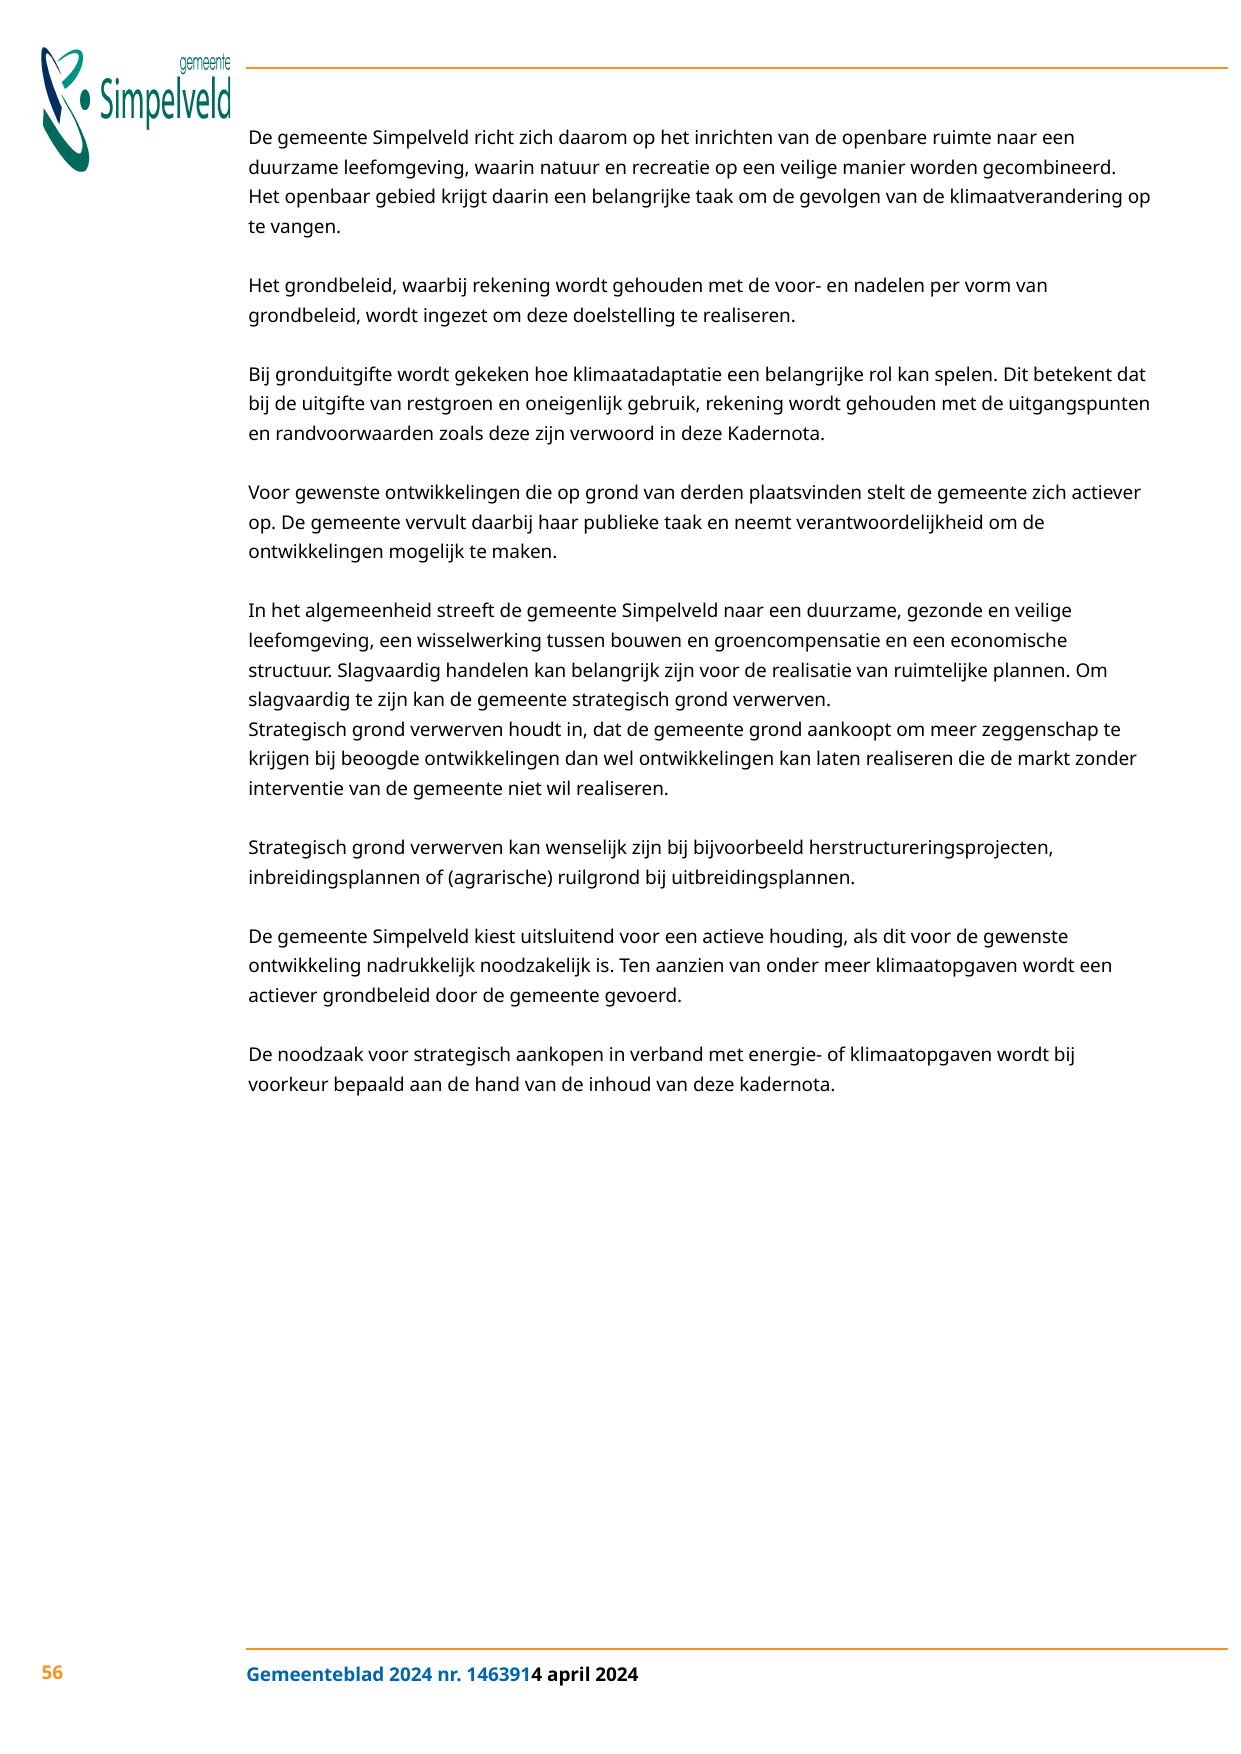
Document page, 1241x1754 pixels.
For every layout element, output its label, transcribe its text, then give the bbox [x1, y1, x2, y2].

text Voor gewenste ontwikkelingen die op grond van derden plaatsvinden stelt de gemeente zich actiever op. De gemeente vervult daarbij haar publieke taak en neemt verantwoordelijkheid om de ontwikkelingen mogelijk te maken. [248, 479, 1152, 564]
text Bij gronduitgifte wordt gekeken hoe klimaatadaptatie een belangrijke rol kan spelen. Dit betekent dat bij de uitgifte van restgroen en oneigenlijk gebruik, rekening wordt gehouden met de uitgangspunten en randvoorwaarden zoals deze zijn verwoord in deze Kadernota. [248, 361, 1152, 446]
text De gemeente Simpelveld richt zich daarom op het inrichten van de openbare ruimte naar een duurzame leefomgeving, waarin natuur en recreatie op een veilige manier worden gecombineerd. [248, 124, 1152, 180]
text Strategisch grond verwerven houdt in, dat de gemeente grond aankoopt om meer zeggenschap te krijgen bij beoogde ontwikkelingen dan wel ontwikkelingen kan laten realiseren die de markt zonder interventie van de gemeente niet wil realiseren. [248, 716, 1152, 801]
text De noodzaak voor strategisch aankopen in verband met energie- of klimaatopgaven wordt bij voorkeur bepaald aan de hand van de inhoud van deze kadernota. [248, 1041, 1152, 1097]
picture [41, 47, 231, 172]
text Het grondbeleid, waarbij rekening wordt gehouden met de voor- en nadelen per vorm van grondbeleid, wordt ingezet om deze doelstelling te realiseren. [248, 272, 1152, 328]
text Strategisch grond verwerven kan wenselijk zijn bij bijvoorbeeld herstructureringsprojecten, inbreidingsplannen of (agrarische) ruilgrond bij uitbreidingsplannen. [248, 834, 1152, 890]
text De gemeente Simpelveld kiest uitsluitend voor een actieve houding, als dit voor de gewenste ontwikkeling nadrukkelijk noodzakelijk is. Ten aanzien van onder meer klimaatopgaven wordt een actiever grondbeleid door de gemeente gevoerd. [248, 923, 1152, 1008]
text Het openbaar gebied krijgt daarin een belangrijke taak om de gevolgen van de klimaatverandering op te vangen. [248, 183, 1152, 239]
text In het algemeenheid streeft de gemeente Simpelveld naar een duurzame, gezonde en veilige leefomgeving, een wisselwerking tussen bouwen en groencompensatie en een economische structuur. Slagvaardig handelen kan belangrijk zijn voor de realisatie van ruimtelijke plannen. Om slagvaardig te zijn kan de gemeente strategisch grond verwerven. [248, 598, 1152, 712]
